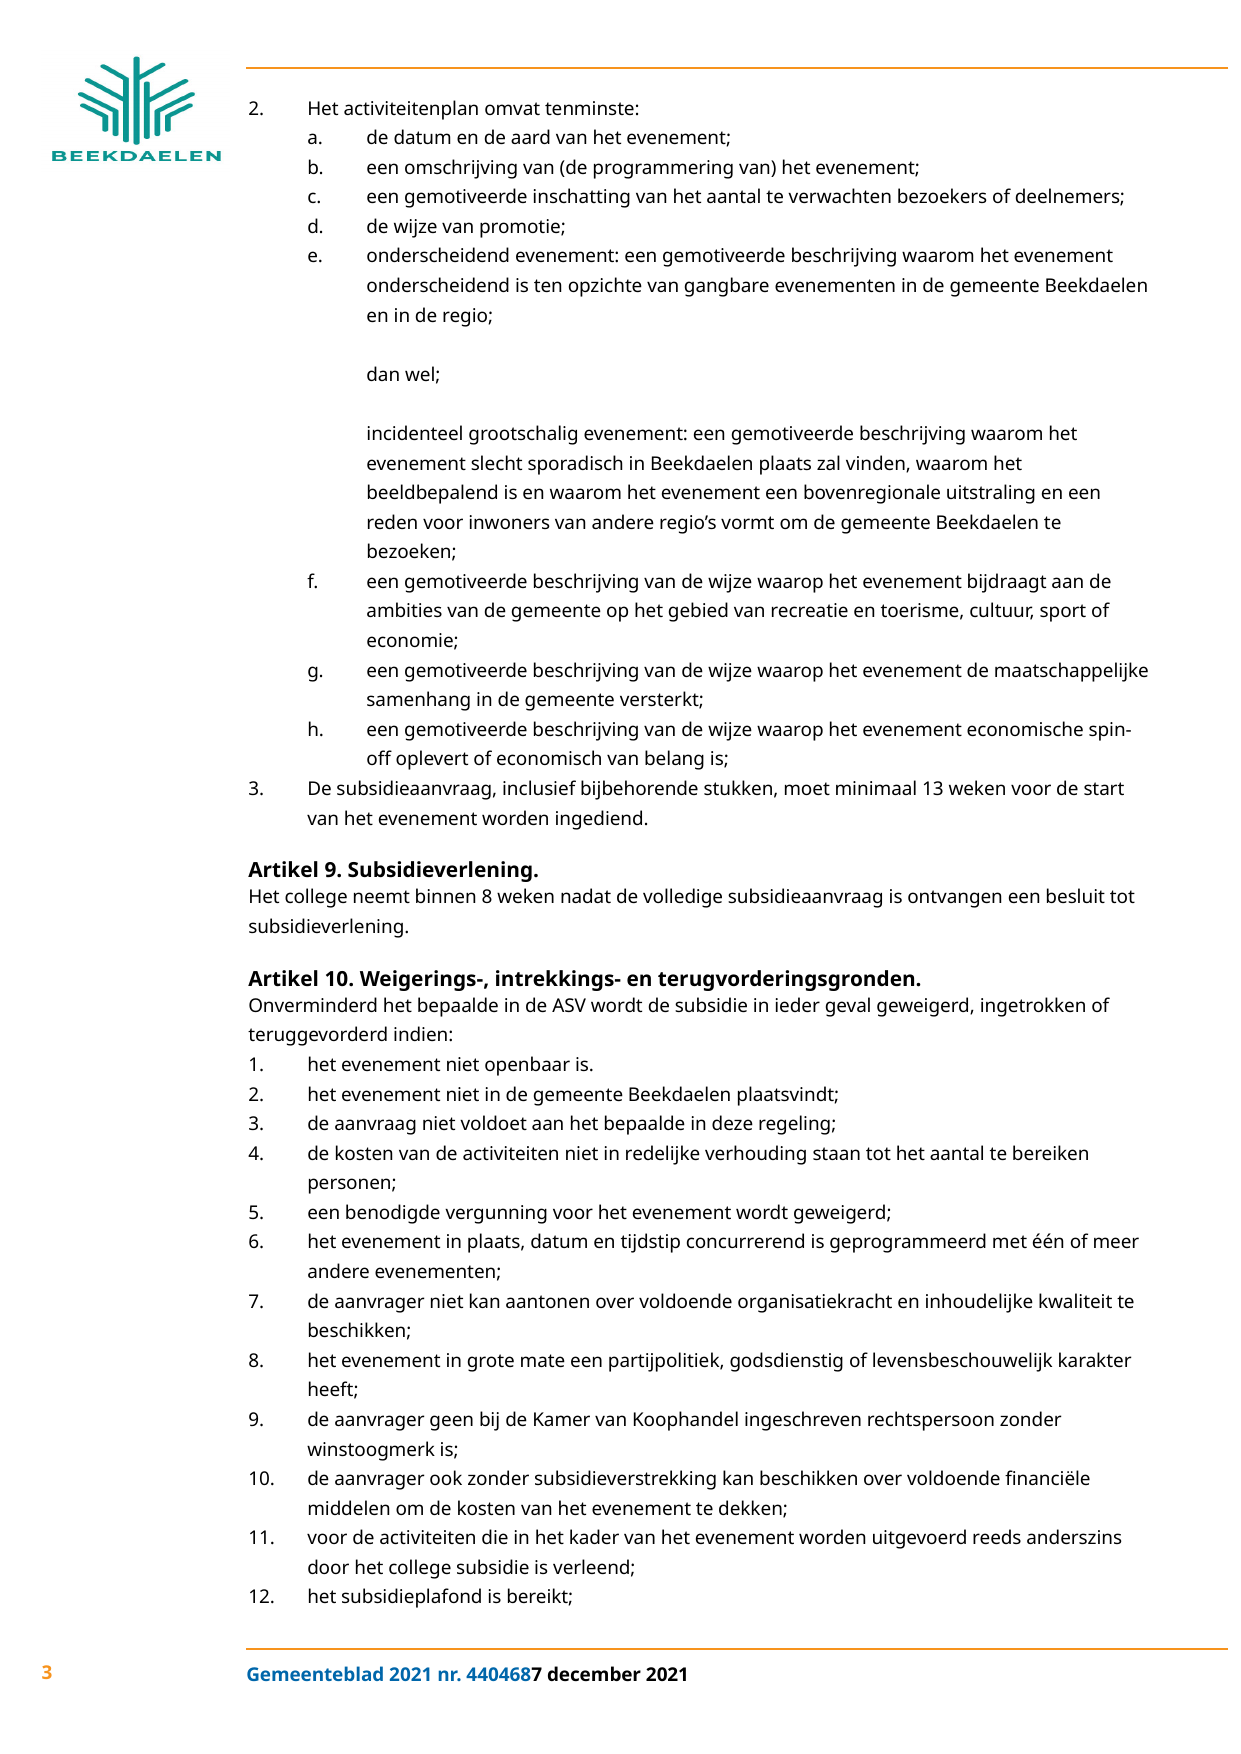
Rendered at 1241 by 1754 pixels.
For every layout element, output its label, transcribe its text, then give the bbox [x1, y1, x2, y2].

list het evenement in grote mate een partijpolitiek, godsdienstig of levensbeschouwelijk karakter heeft; [248, 1347, 1152, 1402]
list onderscheidend evenement: een gemotiveerde beschrijving waarom het evenement onderscheidend is ten opzichte van gangbare evenementen in de gemeente Beekdaelen en in de regio; [307, 243, 1152, 328]
list de aanvrager ook zonder subsidieverstrekking kan beschikken over voldoende financiële middelen om de kosten van het evenement te dekken; [248, 1465, 1152, 1521]
list het evenement niet openbaar is. [248, 1051, 1152, 1077]
list de aanvrager niet kan aantonen over voldoende organisatiekracht en inhoudelijke kwaliteit te beschikken; [248, 1288, 1152, 1343]
list Het activiteitenplan omvat tenminste: [248, 95, 1152, 121]
list de datum en de aard van het evenement; [307, 124, 1152, 150]
list een gemotiveerde inschatting van het aantal te verwachten bezoekers of deelnemers; [307, 183, 1152, 209]
list een gemotiveerde beschrijving van de wijze waarop het evenement bijdraagt aan de ambities van de gemeente op het gebied van recreatie en toerisme, cultuur, sport of economie; [307, 568, 1152, 653]
list dan wel; [307, 361, 1152, 387]
list een omschrijving van (de programmering van) het evenement; [307, 154, 1152, 180]
text Artikel 9. Subsidieverlening. [248, 855, 1152, 884]
list een gemotiveerde beschrijving van de wijze waarop het evenement de maatschappelijke samenhang in de gemeente versterkt; [307, 657, 1152, 712]
list voor de activiteiten die in het kader van het evenement worden uitgevoerd reeds anderszins door het college subsidie is verleend; [248, 1524, 1152, 1580]
list De subsidieaanvraag, inclusief bijbehorende stukken, moet minimaal 13 weken voor de start van het evenement worden ingediend. [248, 775, 1152, 831]
text Onverminderd het bepaalde in de ASV wordt de subsidie in ieder geval geweigerd, ingetrokken of teruggevorderd indien: [248, 992, 1152, 1047]
picture [41, 47, 231, 172]
list de aanvrager geen bij de Kamer van Koophandel ingeschreven rechtspersoon zonder winstoogmerk is; [248, 1406, 1152, 1462]
list het evenement niet in de gemeente Beekdaelen plaatsvindt; [248, 1081, 1152, 1107]
list een gemotiveerde beschrijving van de wijze waarop het evenement economische spin-off oplevert of economisch van belang is; [307, 716, 1152, 771]
list het evenement in plaats, datum en tijdstip concurrerend is geprogrammeerd met één of meer andere evenementen; [248, 1229, 1152, 1284]
list het subsidieplafond is bereikt; [248, 1584, 1152, 1609]
list incidenteel grootschalig evenement: een gemotiveerde beschrijving waarom het evenement slecht sporadisch in Beekdaelen plaats zal vinden, waarom het beeldbepalend is en waarom het evenement een bovenregionale uitstraling en een reden voor inwoners van andere regio’s vormt om de gemeente Beekdaelen te bezoeken; [307, 420, 1152, 564]
text Het college neemt binnen 8 weken nadat de volledige subsidieaanvraag is ontvangen een besluit tot subsidieverlening. [248, 884, 1152, 939]
list een benodigde vergunning voor het evenement wordt geweigerd; [248, 1199, 1152, 1225]
list de aanvraag niet voldoet aan het bepaalde in deze regeling; [248, 1110, 1152, 1136]
text Artikel 10. Weigerings-, intrekkings- en terugvorderingsgronden. [248, 964, 1152, 992]
list de wijze van promotie; [307, 213, 1152, 239]
list de kosten van de activiteiten niet in redelijke verhouding staan tot het aantal te bereiken personen; [248, 1140, 1152, 1195]
